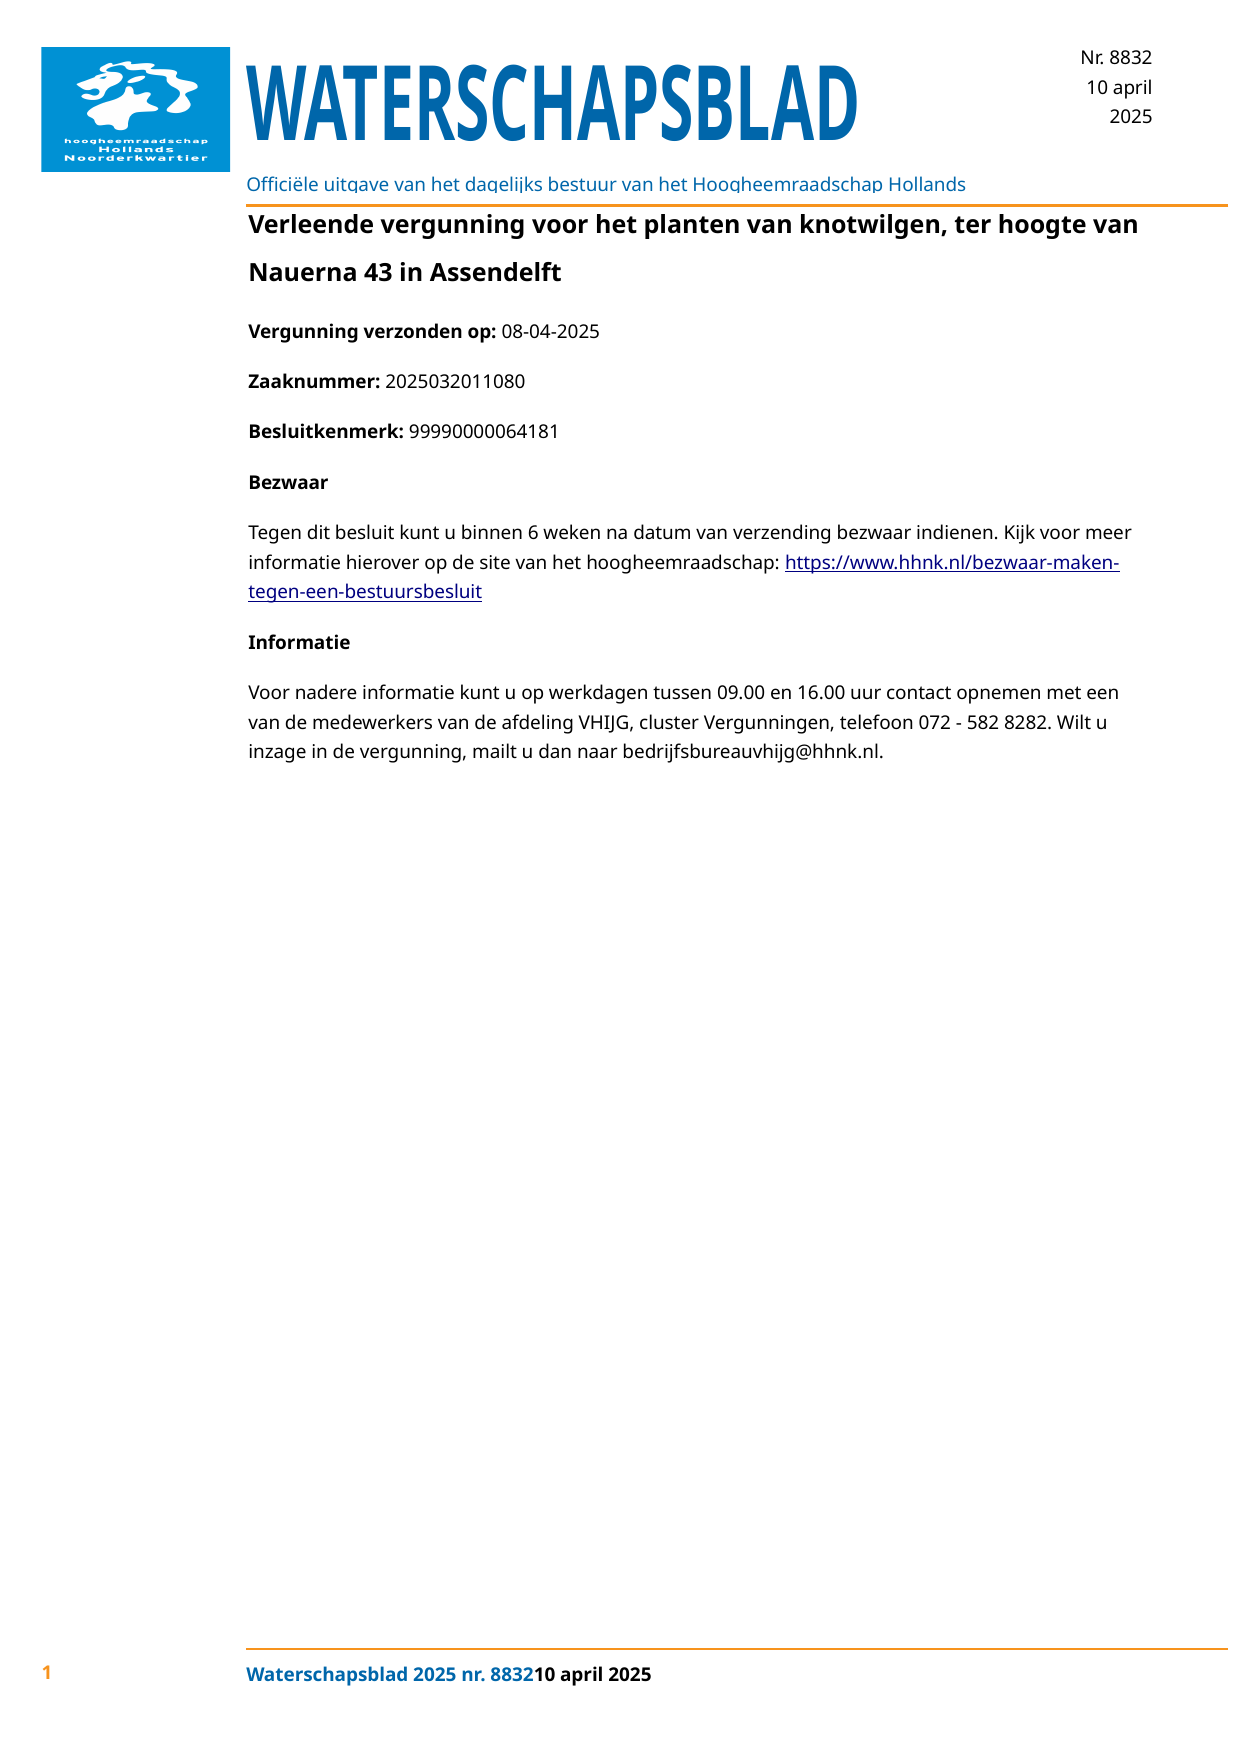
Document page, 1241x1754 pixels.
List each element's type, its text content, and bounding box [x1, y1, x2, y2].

text Tegen dit besluit kunt u binnen 6 weken na datum van verzending bezwaar indienen. Kijk voor meer informatie hierover op de site van het hoogheemraadschap: https://www.hhnk.nl/bezwaar-maken-tegen-een-bestuursbesluit [248, 519, 1152, 604]
picture [78, 64, 122, 99]
text Informatie [248, 629, 1152, 655]
picture [88, 87, 157, 130]
text Vergunning verzonden op: 08-04-2025 [248, 318, 1152, 344]
text Voor nadere informatie kunt u op werkdagen tussen 09.00 en 16.00 uur contact opnemen met een van de medewerkers van de afdeling VHIJG, cluster Vergunningen, telefoon 072 - 582 8282. Wilt u inzage in de vergunning, mailt u dan naar bedrijfsbureauvhijg@hhnk.nl. [248, 679, 1152, 764]
text Zaaknummer: 2025032011080 [248, 368, 1152, 394]
text Verleende vergunning voor het planten van knotwilgen, ter hoogte van Nauerna 43 in Assendelft [248, 207, 1152, 288]
picture [129, 76, 144, 82]
text Bezwaar [248, 469, 1152, 495]
text Besluitkenmerk: 99990000064181 [248, 419, 1152, 444]
picture [118, 62, 197, 112]
